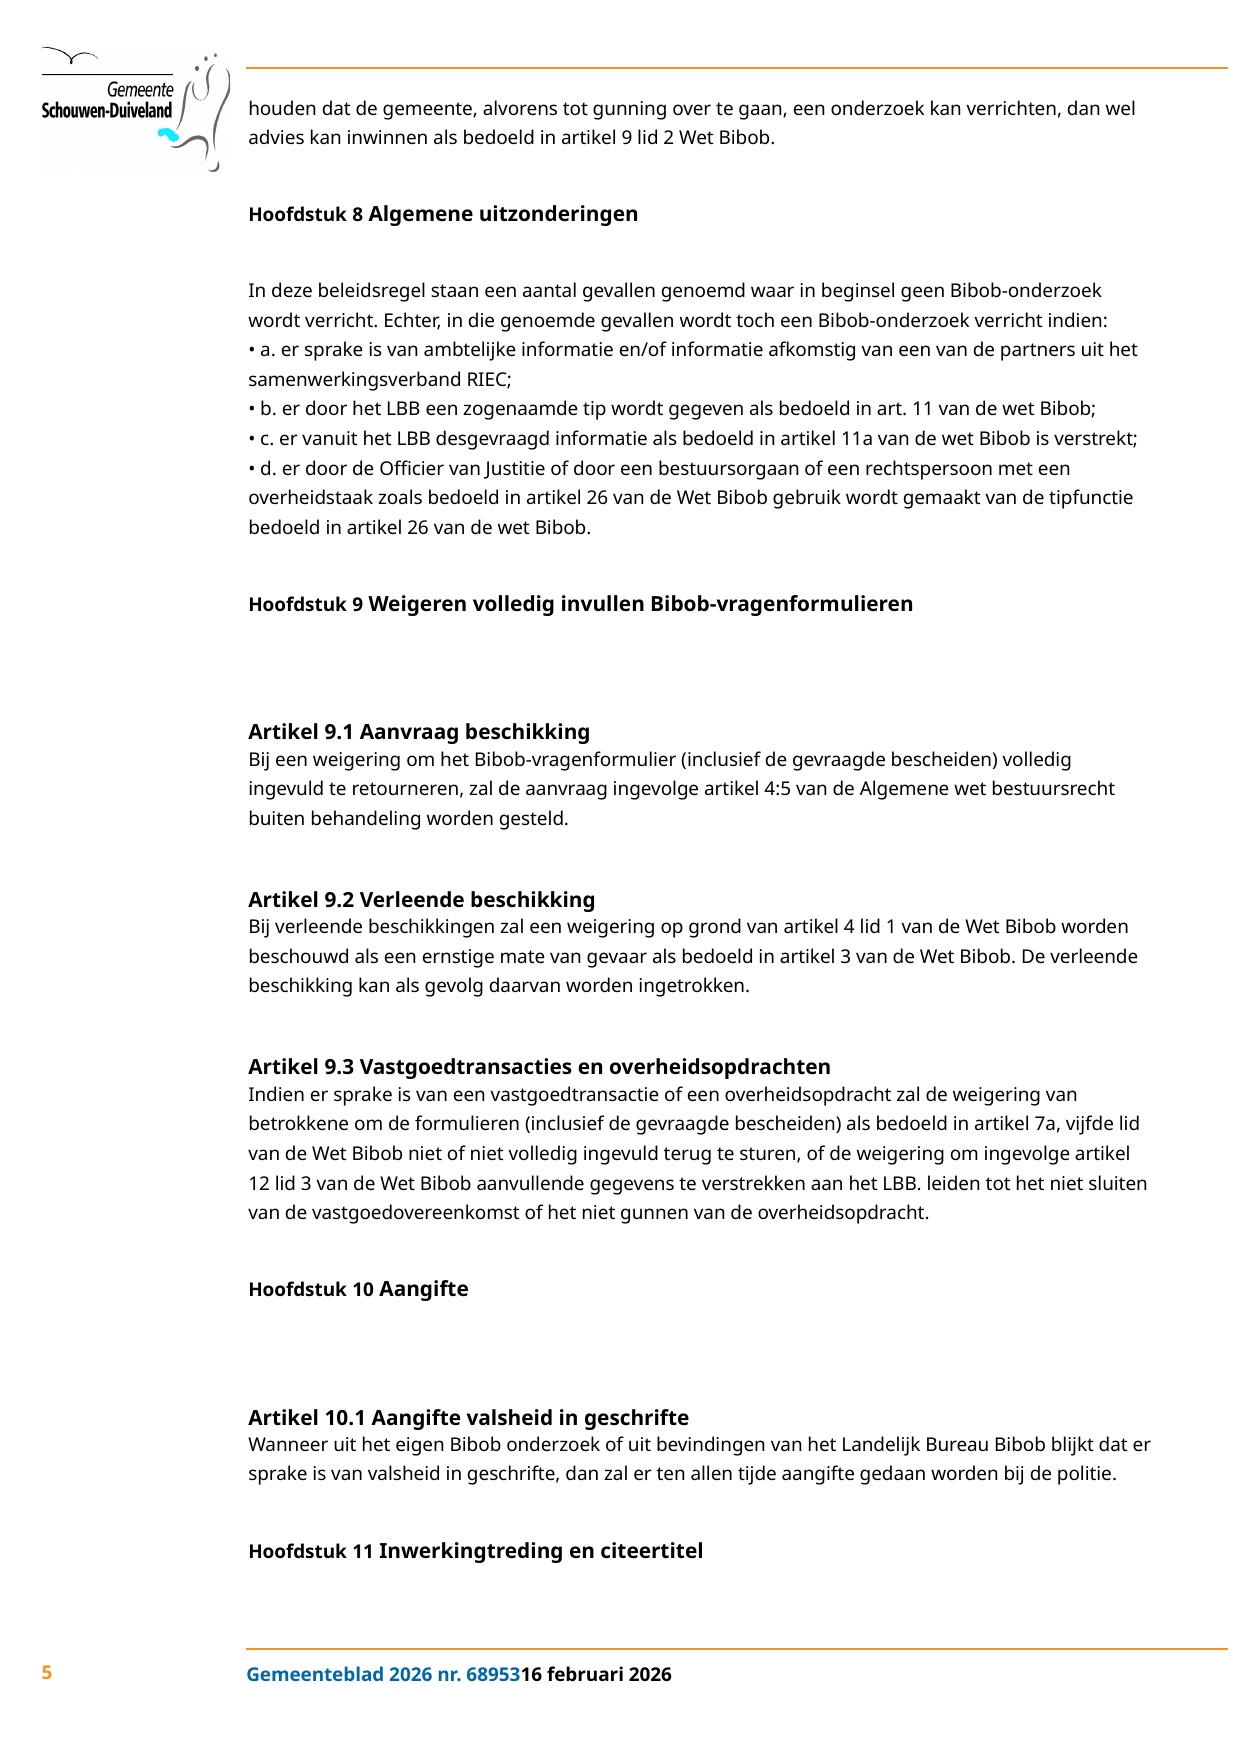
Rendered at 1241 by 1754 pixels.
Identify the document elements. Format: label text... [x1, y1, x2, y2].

text • d. er door de Officier van Justitie of door een bestuursorgaan of een rechtspersoon met een overheidstaak zoals bedoeld in artikel 26 van de Wet Bibob gebruik wordt gemaakt van de tipfunctie bedoeld in artikel 26 van de wet Bibob. [248, 455, 1152, 540]
text Artikel 9.2 Verleende beschikking [248, 885, 1152, 913]
text Hoofdstuk 11 Inwerkingtreding en citeertitel [248, 1536, 1152, 1564]
text Wanneer uit het eigen Bibob onderzoek of uit bevindingen van het Landelijk Bureau Bibob blijkt dat er sprake is van valsheid in geschrifte, dan zal er ten allen tijde aangifte gedaan worden bij de politie. [248, 1431, 1152, 1486]
text • b. er door het LBB een zogenaamde tip wordt gegeven als bedoeld in art. 11 van de wet Bibob; [248, 396, 1152, 421]
text Bij verleende beschikkingen zal een weigering op grond van artikel 4 lid 1 van de Wet Bibob worden beschouwd als een ernstige mate van gevaar als bedoeld in artikel 3 van de Wet Bibob. De verleende beschikking kan als gevolg daarvan worden ingetrokken. [248, 913, 1152, 998]
text • a. er sprake is van ambtelijke informatie en/of informatie afkomstig van een van de partners uit het samenwerkingsverband RIEC; [248, 336, 1152, 392]
text Hoofdstuk 10 Aangifte [248, 1274, 1152, 1303]
text • c. er vanuit het LBB desgevraagd informatie als bedoeld in artikel 11a van de wet Bibob is verstrekt; [248, 425, 1152, 451]
text Indien er sprake is van een vastgoedtransactie of een overheidsopdracht zal de weigering van betrokkene om de formulieren (inclusief de gevraagde bescheiden) als bedoeld in artikel 7a, vijfde lid van de Wet Bibob niet of niet volledig ingevuld terug te sturen, of de weigering om ingevolge artikel 12 lid 3 van de Wet Bibob aanvullende gegevens te verstrekken aan het LBB. leiden tot het niet sluiten van de vastgoedovereenkomst of het niet gunnen van de overheidsopdracht. [248, 1081, 1152, 1225]
text houden dat de gemeente, alvorens tot gunning over te gaan, een onderzoek kan verrichten, dan wel advies kan inwinnen als bedoeld in artikel 9 lid 2 Wet Bibob. [248, 95, 1152, 150]
text Hoofdstuk 8 Algemene uitzonderingen [248, 199, 1152, 228]
text Bij een weigering om het Bibob-vragenformulier (inclusief de gevraagde bescheiden) volledig ingevuld te retourneren, zal de aanvraag ingevolge artikel 4:5 van de Algemene wet bestuursrecht buiten behandeling worden gesteld. [248, 746, 1152, 831]
text Artikel 10.1 Aangifte valsheid in geschrifte [248, 1403, 1152, 1431]
text Artikel 9.3 Vastgoedtransacties en overheidsopdrachten [248, 1052, 1152, 1081]
picture [41, 47, 231, 172]
text In deze beleidsregel staan een aantal gevallen genoemd waar in beginsel geen Bibob-onderzoek wordt verricht. Echter, in die genoemde gevallen wordt toch een Bibob-onderzoek verricht indien: [248, 277, 1152, 333]
text Artikel 9.1 Aanvraag beschikking [248, 717, 1152, 746]
text Hoofdstuk 9 Weigeren volledig invullen Bibob-vragenformulieren [248, 589, 1152, 618]
